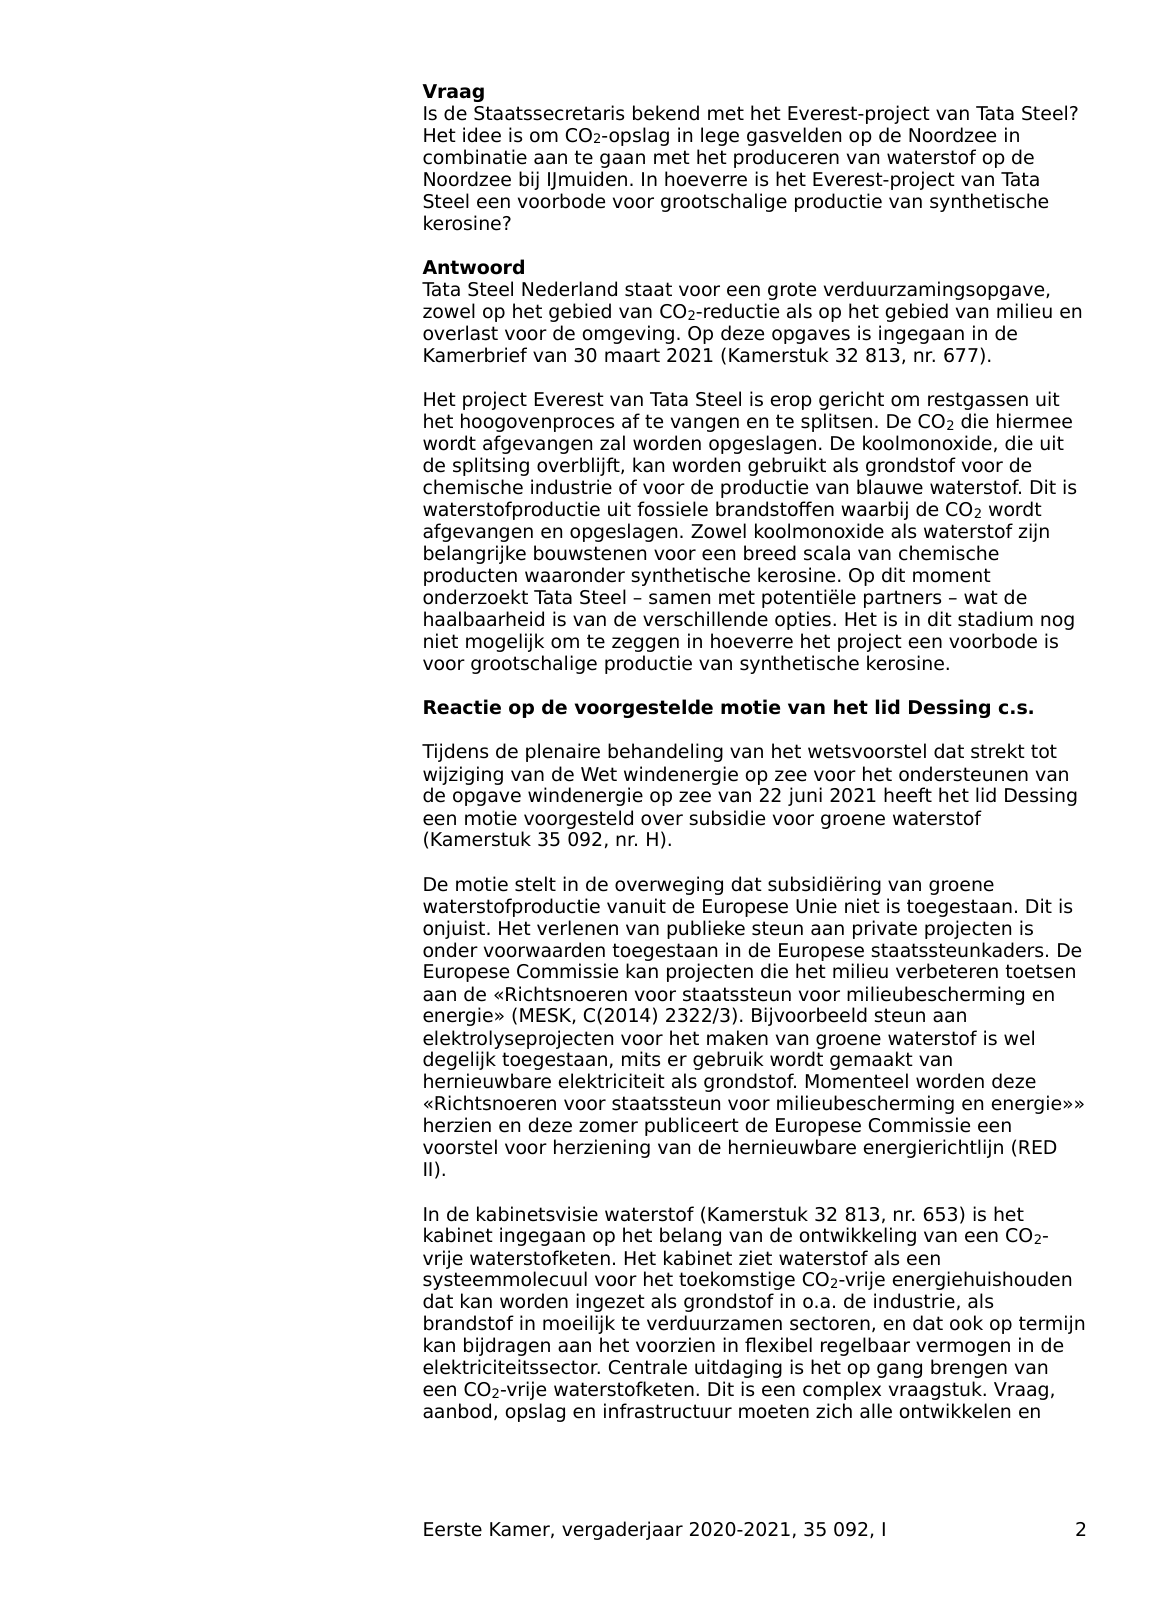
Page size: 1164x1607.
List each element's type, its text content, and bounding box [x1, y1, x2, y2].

text De motie stelt in de overweging dat subsidiëring van groene waterstofproductie vanuit de Europese Unie niet is toegestaan. Dit is onjuist. Het verlenen van publieke steun aan private projecten is onder voorwaarden toegestaan in de Europese staatssteunkaders. De Europese Commissie kan projecten die het milieu verbeteren toetsen aan de «Richtsnoeren voor staatssteun voor milieubescherming en energie» (MESK, C(2014) 2322/3). Bijvoorbeeld steun aan elektrolyseprojecten voor het maken van groene waterstof is wel degelijk toegestaan, mits er gebruik wordt gemaakt van hernieuwbare elektriciteit als grondstof. Momenteel worden deze «Richtsnoeren voor staatssteun voor milieubescherming en energie»» herzien en deze zomer publiceert de Europese Commissie een voorstel voor herziening van de hernieuwbare energierichtlijn (RED II). [422, 873, 1087, 1181]
text In de kabinetsvisie waterstof (Kamerstuk 32 813, nr. 653) is het kabinet ingegaan op het belang van de ontwikkeling van een CO2-vrije waterstofketen. Het kabinet ziet waterstof als een systeemmolecuul voor het toekomstige CO2-vrije energiehuishouden dat kan worden ingezet als grondstof in o.a. de industrie, als brandstof in moeilijk te verduurzamen sectoren, en dat ook op termijn kan bijdragen aan het voorzien in flexibel regelbaar vermogen in de elektriciteitssector. Centrale uitdaging is het op gang brengen van een CO2-vrije waterstofketen. Dit is een complex vraagstuk. Vraag, aanbod, opslag en infrastructuur moeten zich alle ontwikkelen en [422, 1203, 1087, 1423]
text Tijdens de plenaire behandeling van het wetsvoorstel dat strekt tot wijziging van de Wet windenergie op zee voor het ondersteunen van de opgave windenergie op zee van 22 juni 2021 heeft het lid Dessing een motie voorgesteld over subsidie voor groene waterstof (Kamerstuk 35 092, nr. H). [422, 741, 1087, 851]
text Het project Everest van Tata Steel is erop gericht om restgassen uit het hoogovenproces af te vangen en te splitsen. De CO2 die hiermee wordt afgevangen zal worden opgeslagen. De koolmonoxide, die uit de splitsing overblijft, kan worden gebruikt als grondstof voor de chemische industrie of voor de productie van blauwe waterstof. Dit is waterstofproductie uit fossiele brandstoffen waarbij de CO2 wordt afgevangen en opgeslagen. Zowel koolmonoxide als waterstof zijn belangrijke bouwstenen voor een breed scala van chemische producten waaronder synthetische kerosine. Op dit moment onderzoekt Tata Steel – samen met potentiële partners – wat de haalbaarheid is van de verschillende opties. Het is in dit stadium nog niet mogelijk om te zeggen in hoeverre het project een voorbode is voor grootschalige productie van synthetische kerosine. [422, 389, 1087, 675]
text Tata Steel Nederland staat voor een grote verduurzamingsopgave, zowel op het gebied van CO2-reductie als op het gebied van milieu en overlast voor de omgeving. Op deze opgaves is ingegaan in de Kamerbrief van 30 maart 2021 (Kamerstuk 32 813, nr. 677). [422, 279, 1087, 367]
text Is de Staatssecretaris bekend met het Everest-project van Tata Steel? Het idee is om CO2-opslag in lege gasvelden op de Noordzee in combinatie aan te gaan met het produceren van waterstof op de Noordzee bij IJmuiden. In hoeverre is het Everest-project van Tata Steel een voorbode voor grootschalige productie van synthetische kerosine? [422, 103, 1087, 235]
text Antwoord [422, 257, 1087, 279]
text Vraag [422, 81, 1087, 103]
subtitle Reactie op de voorgestelde motie van het lid Dessing c.s. [422, 697, 1087, 719]
